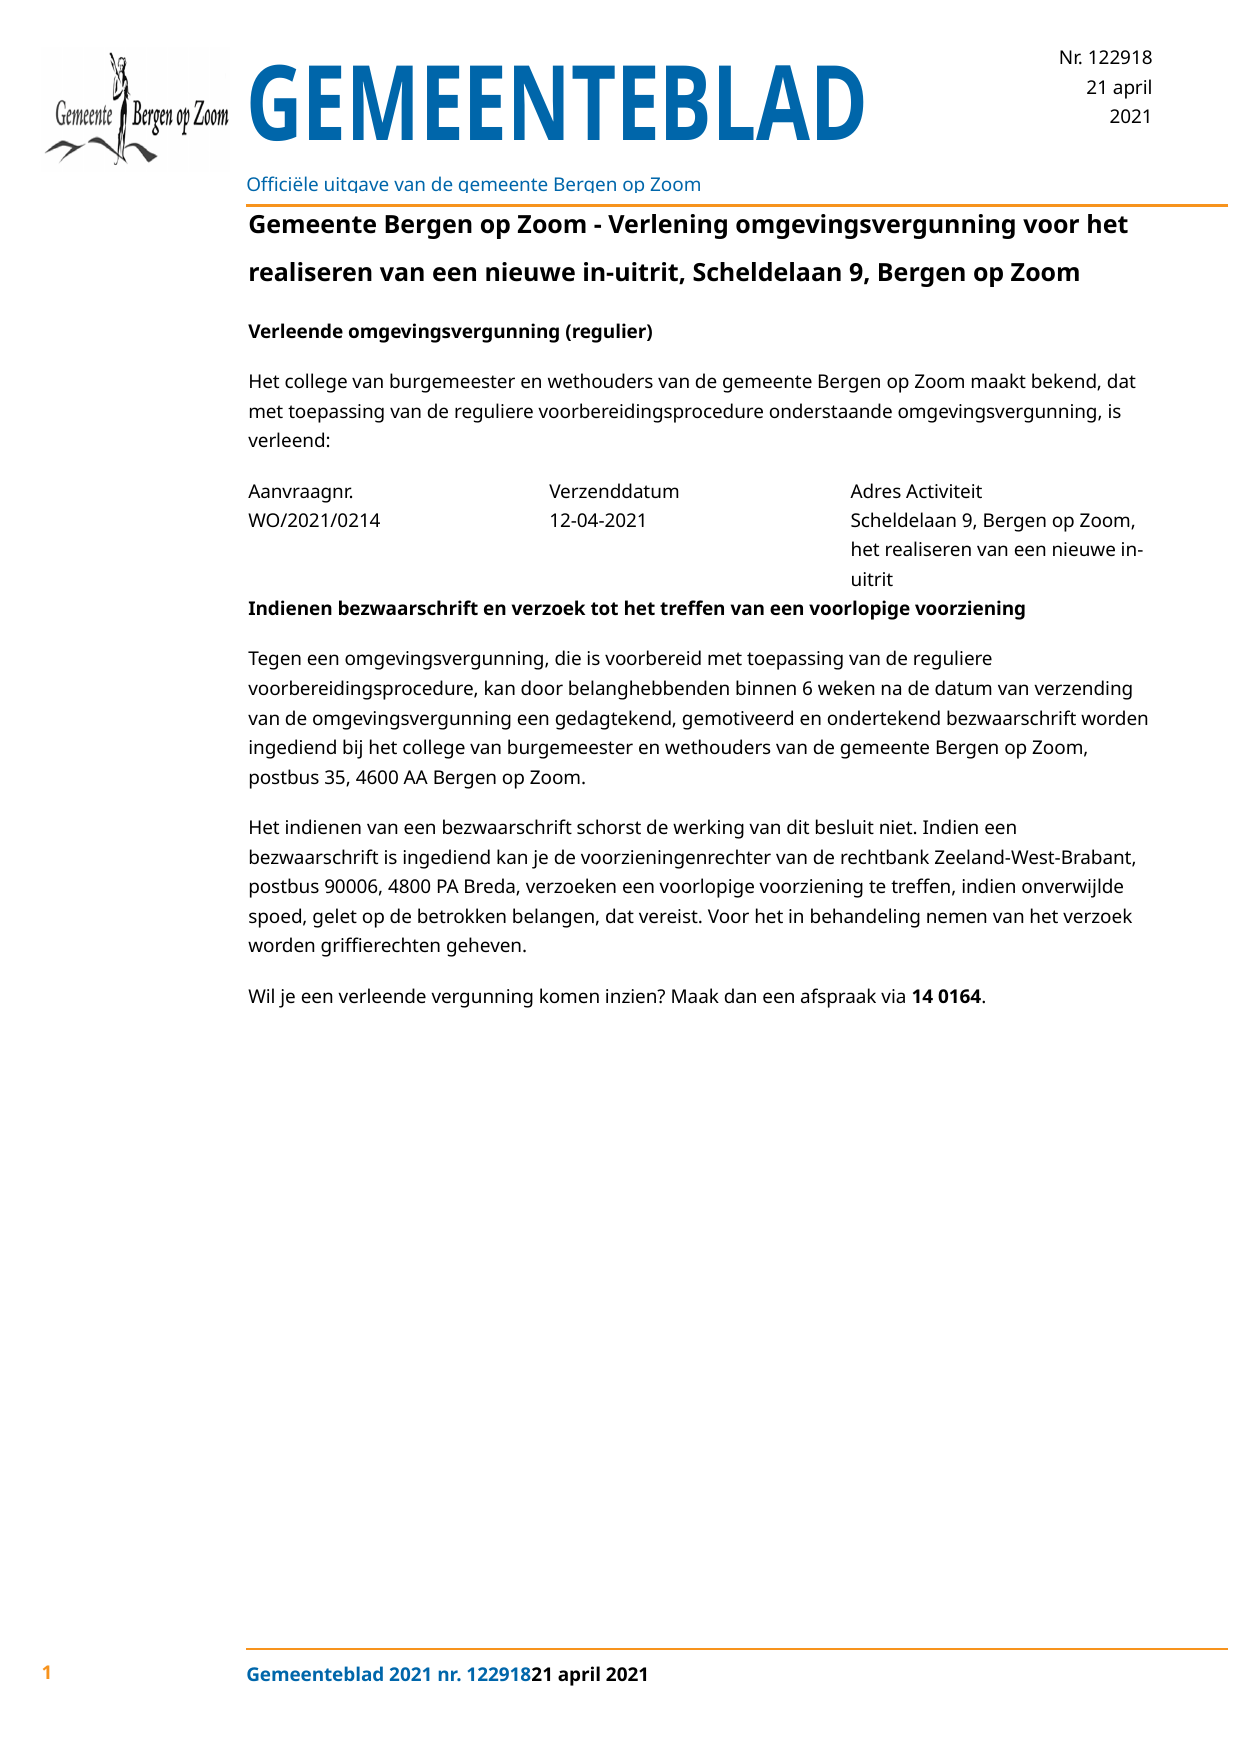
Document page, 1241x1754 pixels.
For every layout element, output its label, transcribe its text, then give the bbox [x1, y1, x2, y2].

table_header Verzenddatum [549, 478, 850, 504]
text Het indienen van een bezwaarschrift schorst de werking van dit besluit niet. Indien een bezwaarschrift is ingediend kan je de voorzieningenrechter van de rechtbank Zeeland-West-Brabant, postbus 90006, 4800 PA Breda, verzoeken een voorlopige voorziening te treffen, indien onverwijlde spoed, gelet op de betrokken belangen, dat vereist. Voor het in behandeling nemen van het verzoek worden griffierechten geheven. [248, 814, 1152, 958]
text Indienen bezwaarschrift en verzoek tot het treffen van een voorlopige voorziening [248, 595, 1152, 621]
table_header Adres Activiteit [850, 478, 1152, 504]
text Verleende omgevingsvergunning (regulier) [248, 318, 1152, 344]
text Gemeente Bergen op Zoom - Verlening omgevingsvergunning voor het realiseren van een nieuwe in-uitrit, Scheldelaan 9, Bergen op Zoom [248, 207, 1152, 288]
table_header Aanvraagnr. [248, 478, 549, 504]
picture [41, 47, 231, 172]
text Wil je een verleende vergunning komen inzien? Maak dan een afspraak via 14 0164. [248, 983, 1152, 1009]
text Tegen een omgevingsvergunning, die is voorbereid met toepassing van de reguliere voorbereidingsprocedure, kan door belanghebbenden binnen 6 weken na de datum van verzending van de omgevingsvergunning een gedagtekend, gemotiveerd en ondertekend bezwaarschrift worden ingediend bij het college van burgemeester en wethouders van de gemeente Bergen op Zoom, postbus 35, 4600 AA Bergen op Zoom. [248, 646, 1152, 790]
table_header 12-04-2021 [549, 507, 850, 592]
text Het college van burgemeester en wethouders van de gemeente Bergen op Zoom maakt bekend, dat met toepassing van de reguliere voorbereidingsprocedure onderstaande omgevingsvergunning, is verleend: [248, 368, 1152, 453]
table_header Scheldelaan 9, Bergen op Zoom, het realiseren van een nieuwe in-uitrit [850, 507, 1152, 592]
table_header WO/2021/0214 [248, 507, 549, 592]
